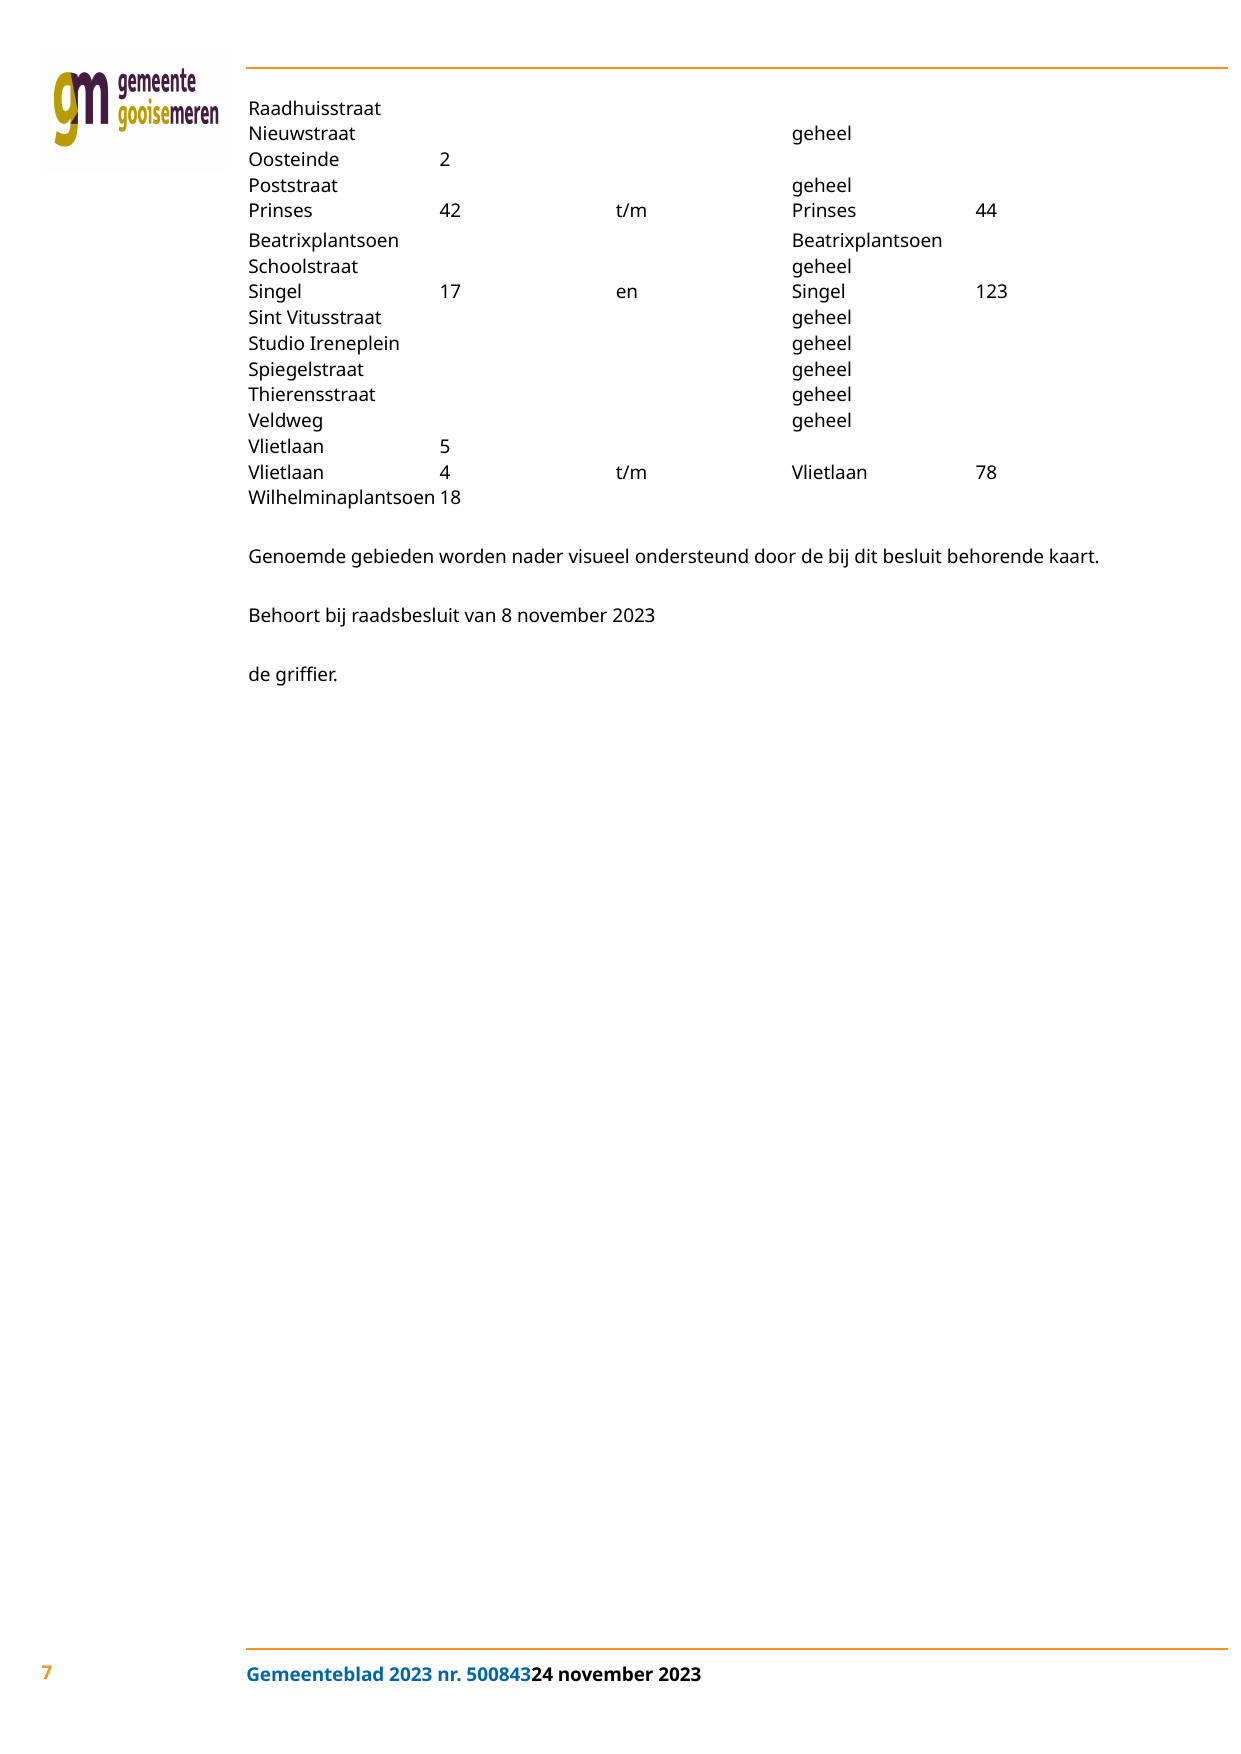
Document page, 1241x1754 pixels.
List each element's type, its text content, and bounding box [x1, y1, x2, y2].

table_cell Schoolstraat [248, 253, 439, 279]
table_cell Prinses Beatrixplantsoen [792, 198, 975, 253]
table_cell 42 [439, 198, 616, 253]
table_cell Poststraat [248, 172, 439, 198]
table_cell Vlietlaan [248, 459, 439, 484]
table_cell geheel [792, 121, 975, 146]
table_cell Prinses Beatrixplantsoen [248, 198, 439, 253]
table_cell [616, 433, 792, 459]
table_cell [975, 330, 1152, 356]
table_cell 123 [975, 279, 1152, 304]
table_cell 44 [975, 198, 1152, 253]
table_cell 4 [439, 459, 616, 484]
table_cell [439, 408, 616, 433]
table_cell Veldweg [248, 408, 439, 433]
table_cell Raadhuisstraat [248, 95, 439, 121]
table_cell [616, 330, 792, 356]
text de griffier. [248, 661, 1152, 687]
table_cell 5 [439, 433, 616, 459]
table_cell Vlietlaan [792, 459, 975, 484]
table_cell Studio Ireneplein [248, 330, 439, 356]
table_cell [975, 433, 1152, 459]
table_cell [439, 305, 616, 330]
table_cell [975, 408, 1152, 433]
table_cell t/m [616, 459, 792, 484]
table_cell [616, 121, 792, 146]
table_cell Spiegelstraat [248, 356, 439, 382]
table_cell [616, 305, 792, 330]
table_cell Sint Vitusstraat [248, 305, 439, 330]
table_cell [792, 433, 975, 459]
table_cell [975, 382, 1152, 407]
table_cell en [616, 279, 792, 304]
text Behoort bij raadsbesluit van 8 november 2023 [248, 602, 1152, 628]
table_cell [439, 356, 616, 382]
table_cell geheel [792, 408, 975, 433]
table_cell geheel [792, 356, 975, 382]
table_cell 18 [439, 485, 616, 510]
table_cell [439, 95, 616, 121]
table_cell geheel [792, 382, 975, 407]
table_cell [975, 121, 1152, 146]
table_cell [439, 121, 616, 146]
table_cell [439, 382, 616, 407]
table_cell [616, 146, 792, 172]
table_cell Singel [248, 279, 439, 304]
table_cell [616, 253, 792, 279]
table_cell Thierensstraat [248, 382, 439, 407]
table_cell [975, 253, 1152, 279]
table_cell Nieuwstraat [248, 121, 439, 146]
table_cell t/m [616, 198, 792, 253]
table_cell [792, 485, 975, 510]
picture [41, 47, 231, 172]
table_cell [975, 305, 1152, 330]
table_cell 2 [439, 146, 616, 172]
table_cell geheel [792, 330, 975, 356]
table_cell [975, 356, 1152, 382]
table_cell [439, 330, 616, 356]
table_cell [616, 356, 792, 382]
table_cell [616, 485, 792, 510]
table_cell [975, 146, 1152, 172]
table_cell 78 [975, 459, 1152, 484]
table_cell Vlietlaan [248, 433, 439, 459]
table_cell [975, 172, 1152, 198]
table_cell [616, 172, 792, 198]
table_cell geheel [792, 172, 975, 198]
table_cell Wilhelminaplantsoen [248, 485, 439, 510]
table_cell [616, 408, 792, 433]
table_cell Singel [792, 279, 975, 304]
table_cell [616, 382, 792, 407]
table_cell [792, 146, 975, 172]
table_cell [439, 172, 616, 198]
text Genoemde gebieden worden nader visueel ondersteund door de bij dit besluit behorende kaart. [248, 543, 1152, 569]
table_cell [439, 253, 616, 279]
table_cell [975, 95, 1152, 121]
table_cell [792, 95, 975, 121]
table_cell [975, 485, 1152, 510]
table_cell geheel [792, 253, 975, 279]
table_cell geheel [792, 305, 975, 330]
table_cell 17 [439, 279, 616, 304]
table_cell [616, 95, 792, 121]
table_cell Oosteinde [248, 146, 439, 172]
